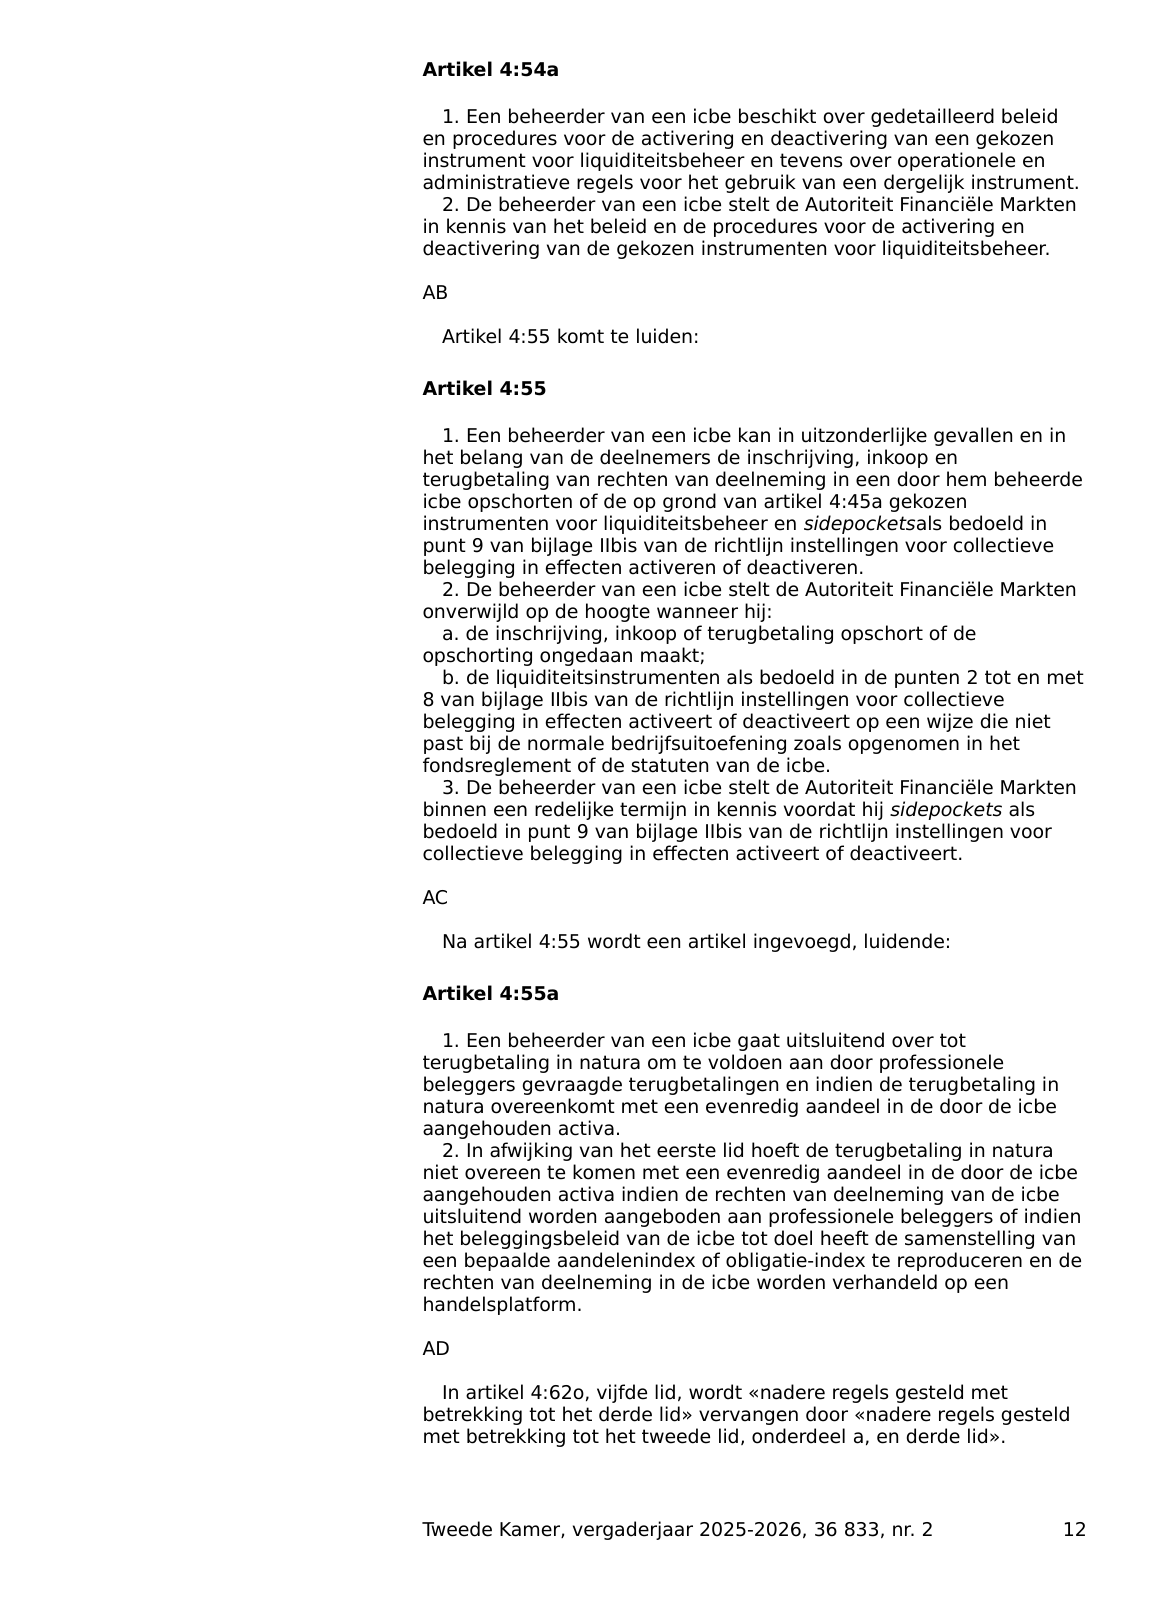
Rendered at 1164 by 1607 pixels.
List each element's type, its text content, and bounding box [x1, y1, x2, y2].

text Na artikel 4:55 wordt een artikel ingevoegd, luidende: [422, 931, 1087, 953]
text 3. De beheerder van een icbe stelt de Autoriteit Financiële Markten binnen een redelijke termijn in kennis voordat hij sidepockets als bedoeld in punt 9 van bijlage IIbis van de richtlijn instellingen voor collectieve belegging in effecten activeert of deactiveert. [422, 777, 1087, 865]
text 1. Een beheerder van een icbe kan in uitzonderlijke gevallen en in het belang van de deelnemers de inschrijving, inkoop en terugbetaling van rechten van deelneming in een door hem beheerde icbe opschorten of de op grond van artikel 4:45a gekozen instrumenten voor liquiditeitsbeheer en sidepocketsals bedoeld in punt 9 van bijlage IIbis van de richtlijn instellingen voor collectieve belegging in effecten activeren of deactiveren. [422, 425, 1087, 579]
text AD [422, 1338, 1087, 1360]
text 1. Een beheerder van een icbe gaat uitsluitend over tot terugbetaling in natura om te voldoen aan door professionele beleggers gevraagde terugbetalingen en indien de terugbetaling in natura overeenkomt met een evenredig aandeel in de door de icbe aangehouden activa. [422, 1030, 1087, 1140]
text Artikel 4:55 komt te luiden: [422, 326, 1087, 348]
subtitle Artikel 4:55a [422, 983, 1087, 1005]
text AC [422, 887, 1087, 909]
text 2. In afwijking van het eerste lid hoeft de terugbetaling in natura niet overeen te komen met een evenredig aandeel in de door de icbe aangehouden activa indien de rechten van deelneming van de icbe uitsluitend worden aangeboden aan professionele beleggers of indien het beleggingsbeleid van de icbe tot doel heeft de samenstelling van een bepaalde aandelenindex of obligatie-index te reproduceren en de rechten van deelneming in de icbe worden verhandeld op een handelsplatform. [422, 1140, 1087, 1316]
text 2. De beheerder van een icbe stelt de Autoriteit Financiële Markten in kennis van het beleid en de procedures voor de activering en deactivering van de gekozen instrumenten voor liquiditeitsbeheer. [422, 194, 1087, 260]
text b. de liquiditeitsinstrumenten als bedoeld in de punten 2 tot en met 8 van bijlage IIbis van de richtlijn instellingen voor collectieve belegging in effecten activeert of deactiveert op een wijze die niet past bij de normale bedrijfsuitoefening zoals opgenomen in het fondsreglement of de statuten van de icbe. [422, 667, 1087, 777]
text 1. Een beheerder van een icbe beschikt over gedetailleerd beleid en procedures voor de activering en deactivering van een gekozen instrument voor liquiditeitsbeheer en tevens over operationele en administratieve regels voor het gebruik van een dergelijk instrument. [422, 106, 1087, 194]
text AB [422, 282, 1087, 304]
subtitle Artikel 4:55 [422, 378, 1087, 400]
subtitle Artikel 4:54a [422, 59, 1087, 81]
text 2. De beheerder van een icbe stelt de Autoriteit Financiële Markten onverwijld op de hoogte wanneer hij: [422, 579, 1087, 623]
text In artikel 4:62o, vijfde lid, wordt «nadere regels gesteld met betrekking tot het derde lid» vervangen door «nadere regels gesteld met betrekking tot het tweede lid, onderdeel a, en derde lid». [422, 1382, 1087, 1448]
text a. de inschrijving, inkoop of terugbetaling opschort of de opschorting ongedaan maakt; [422, 623, 1087, 667]
